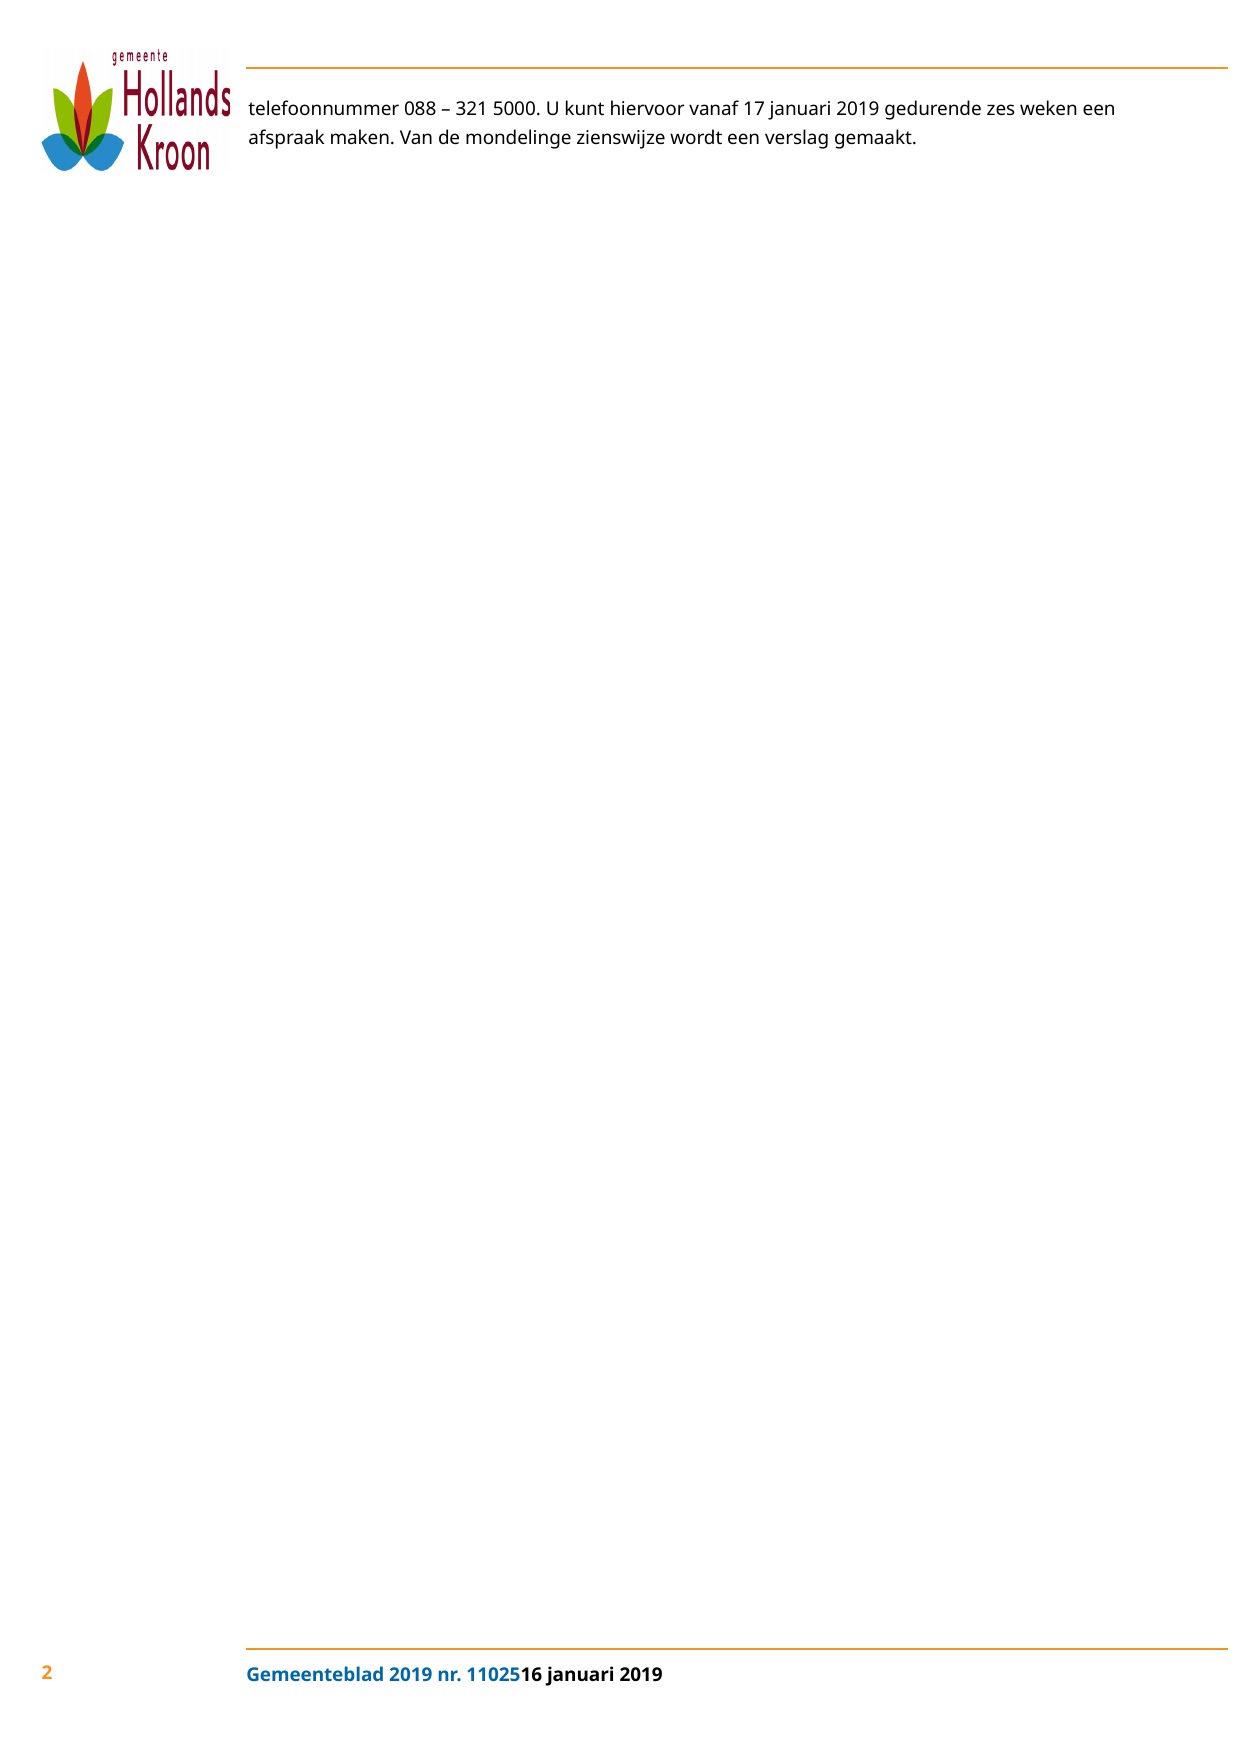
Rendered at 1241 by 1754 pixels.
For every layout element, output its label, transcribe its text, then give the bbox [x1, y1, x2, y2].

text telefoonnummer 088 – 321 5000. U kunt hiervoor vanaf 17 januari 2019 gedurende zes weken een afspraak maken. Van de mondelinge zienswijze wordt een verslag gemaakt. [248, 95, 1152, 150]
picture [41, 47, 231, 172]
